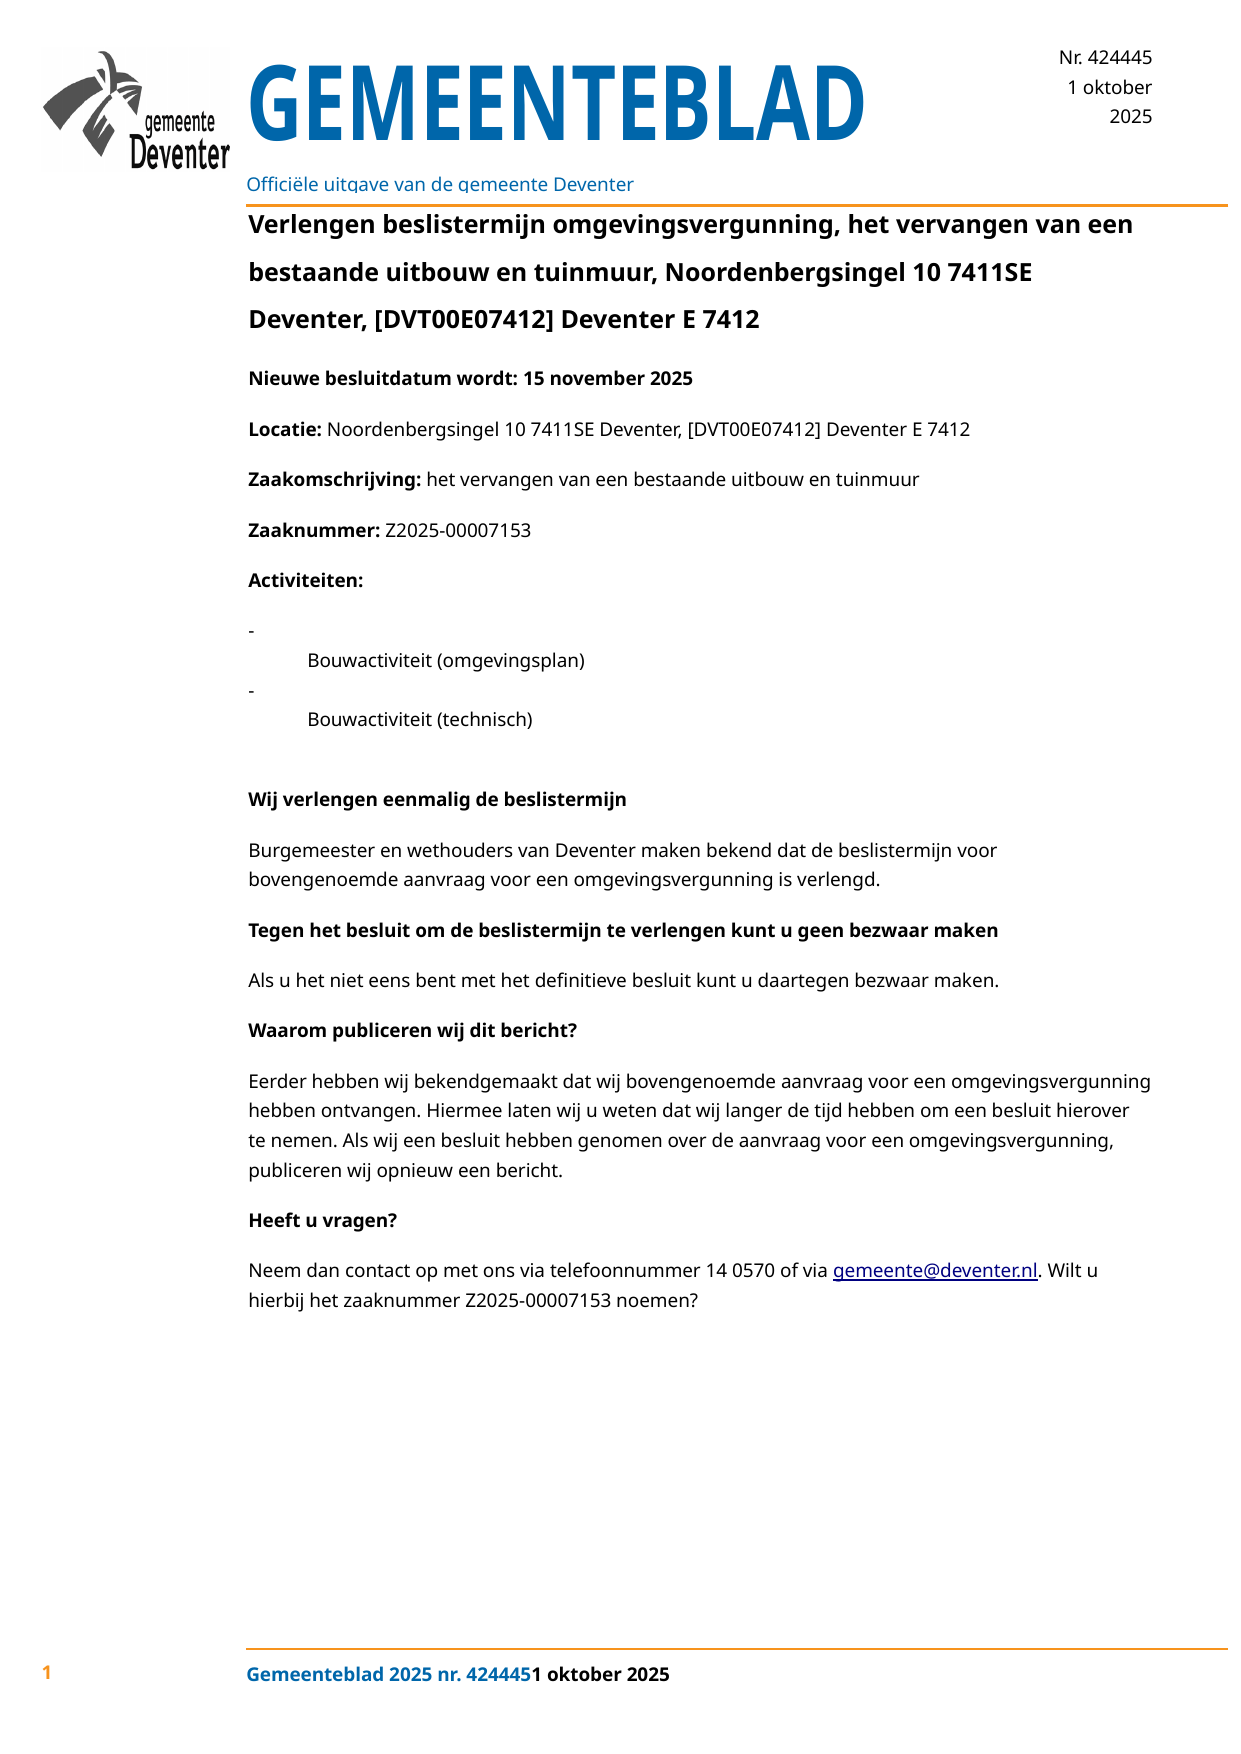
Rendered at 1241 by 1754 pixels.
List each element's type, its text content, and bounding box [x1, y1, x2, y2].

text Waarom publiceren wij dit bericht? [248, 1018, 1152, 1043]
text Activiteiten: [248, 567, 1152, 593]
text Nieuwe besluitdatum wordt: 15 november 2025 [248, 366, 1152, 391]
picture [41, 47, 231, 172]
text Tegen het besluit om de beslistermijn te verlengen kunt u geen bezwaar maken [248, 917, 1152, 942]
text Als u het niet eens bent met het definitieve besluit kunt u daartegen bezwaar maken. [248, 967, 1152, 993]
text Zaaknummer: Z2025-00007153 [248, 517, 1152, 542]
text Eerder hebben wij bekendgemaakt dat wij bovengenoemde aanvraag voor een omgevingsvergunning hebben ontvangen. Hiermee laten wij u weten dat wij langer de tijd hebben om een besluit hierover te nemen. Als wij een besluit hebben genomen over de aanvraag voor een omgevingsvergunning, publiceren wij opnieuw een bericht. [248, 1068, 1152, 1182]
text Zaakomschrijving: het vervangen van een bestaande uitbouw en tuinmuur [248, 466, 1152, 492]
text Wij verlengen eenmalig de beslistermijn [248, 786, 1152, 812]
list Bouwactiviteit (omgevingsplan) [248, 647, 1152, 673]
text Locatie: Noordenbergsingel 10 7411SE Deventer, [DVT00E07412] Deventer E 7412 [248, 416, 1152, 442]
text Neem dan contact op met ons via telefoonnummer 14 0570 of via gemeente@deventer.nl. Wilt u hierbij het zaaknummer Z2025-00007153 noemen? [248, 1258, 1152, 1313]
text Verlengen beslistermijn omgevingsvergunning, het vervangen van een bestaande uitbouw en tuinmuur, Noordenbergsingel 10 7411SE Deventer, [DVT00E07412] Deventer E 7412 [248, 207, 1152, 336]
text Burgemeester en wethouders van Deventer maken bekend dat de beslistermijn voor bovengenoemde aanvraag voor een omgevingsvergunning is verlengd. [248, 837, 1152, 892]
text Heeft u vragen? [248, 1207, 1152, 1233]
list Bouwactiviteit (technisch) [248, 706, 1152, 732]
